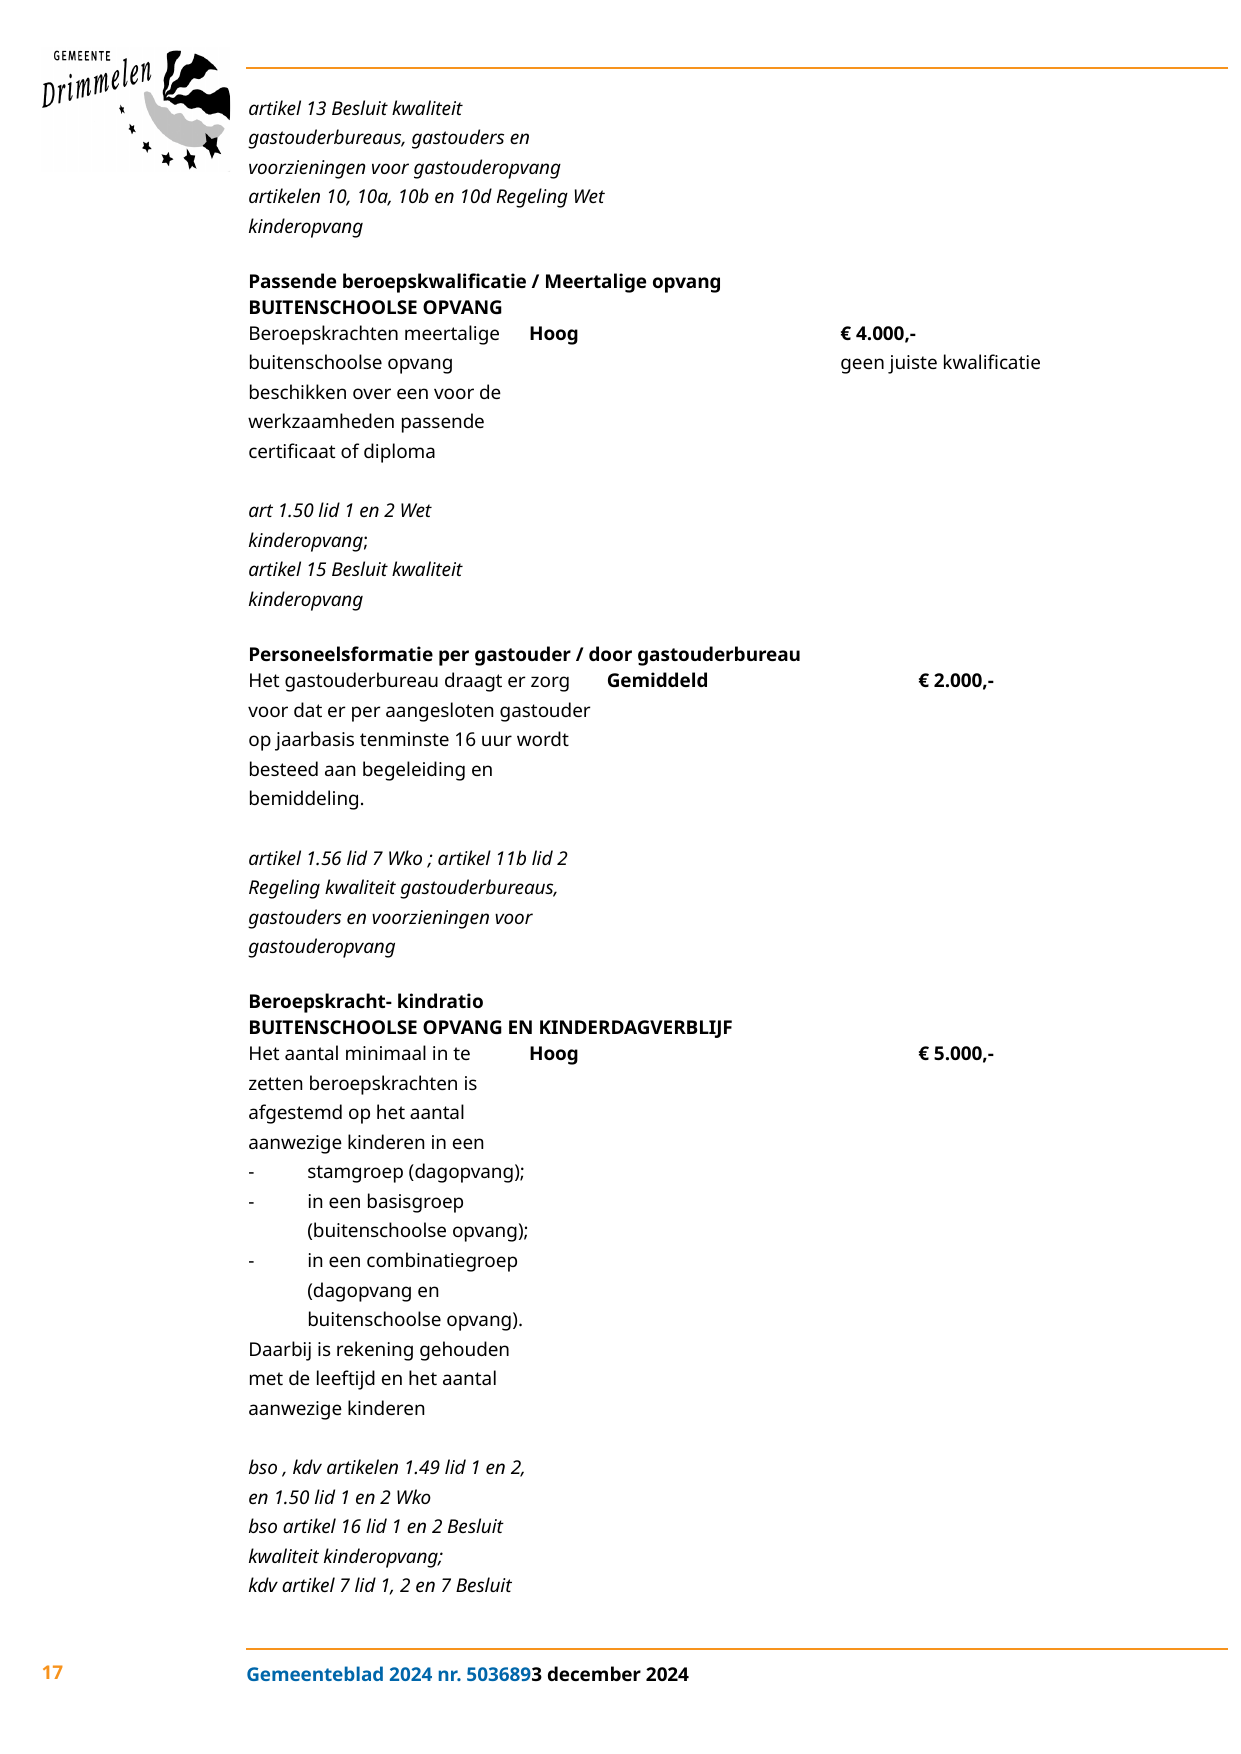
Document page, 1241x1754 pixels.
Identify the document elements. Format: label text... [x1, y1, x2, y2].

picture [41, 47, 231, 172]
table_cell Het gastouderbureau draagt er zorg voor dat er per aangesloten gastouder op jaarbasis tenminste 16 uur wordt besteed aan begeleiding en bemiddeling. artikel 1.56 lid 7 Wko ; artikel 11b lid 2 Regeling kwaliteit gastouderbureaus, gastouders en voorzieningen voor gastouderopvang [248, 667, 607, 989]
table_cell [918, 95, 1074, 268]
table_cell artikel 13 Besluit kwaliteit gastouderbureaus, gastouders en voorzieningen voor gastouderopvang artikelen 10, 10a, 10b en 10d Regeling Wet kinderopvang [248, 95, 607, 268]
table_cell [607, 95, 918, 268]
table_cell Passende beroepskwalificatie / Meertalige opvang [248, 269, 1074, 294]
table_cell BUITENSCHOOLSE OPVANG EN KINDERDAGVERBLIJF [248, 1015, 1074, 1040]
table_cell € 4.000,- geen juiste kwalificatie [840, 320, 1074, 641]
table_cell Gemiddeld [607, 667, 918, 989]
table_cell € 2.000,- [918, 667, 1074, 989]
table_cell Hoog [529, 1040, 918, 1598]
table_cell € 5.000,- [918, 1040, 1074, 1598]
table_cell Beroepskrachten meertalige buitenschoolse opvang beschikken over een voor de werkzaamheden passende certificaat of diploma art 1.50 lid 1 en 2 Wet kinderopvang; artikel 15 Besluit kwaliteit kinderopvang [248, 320, 529, 641]
table_cell Het aantal minimaal in te zetten beroepskrachten is afgestemd op het aantal aanwezige kinderen in een stamgroep (dagopvang); in een basisgroep (buitenschoolse opvang); in een combinatiegroep (dagopvang en buitenschoolse opvang). Daarbij is rekening gehouden met de leeftijd en het aantal aanwezige kinderen bso , kdv artikelen 1.49 lid 1 en 2, en 1.50 lid 1 en 2 Wko bso artikel 16 lid 1 en 2 Besluit kwaliteit kinderopvang; kdv artikel 7 lid 1, 2 en 7 Besluit [248, 1040, 529, 1598]
table_cell Beroepskracht- kindratio [248, 989, 1074, 1014]
table_cell Hoog [529, 320, 840, 641]
table_cell Personeelsformatie per gastouder / door gastouderbureau [248, 641, 1074, 667]
table_cell BUITENSCHOOLSE OPVANG [248, 294, 1074, 320]
